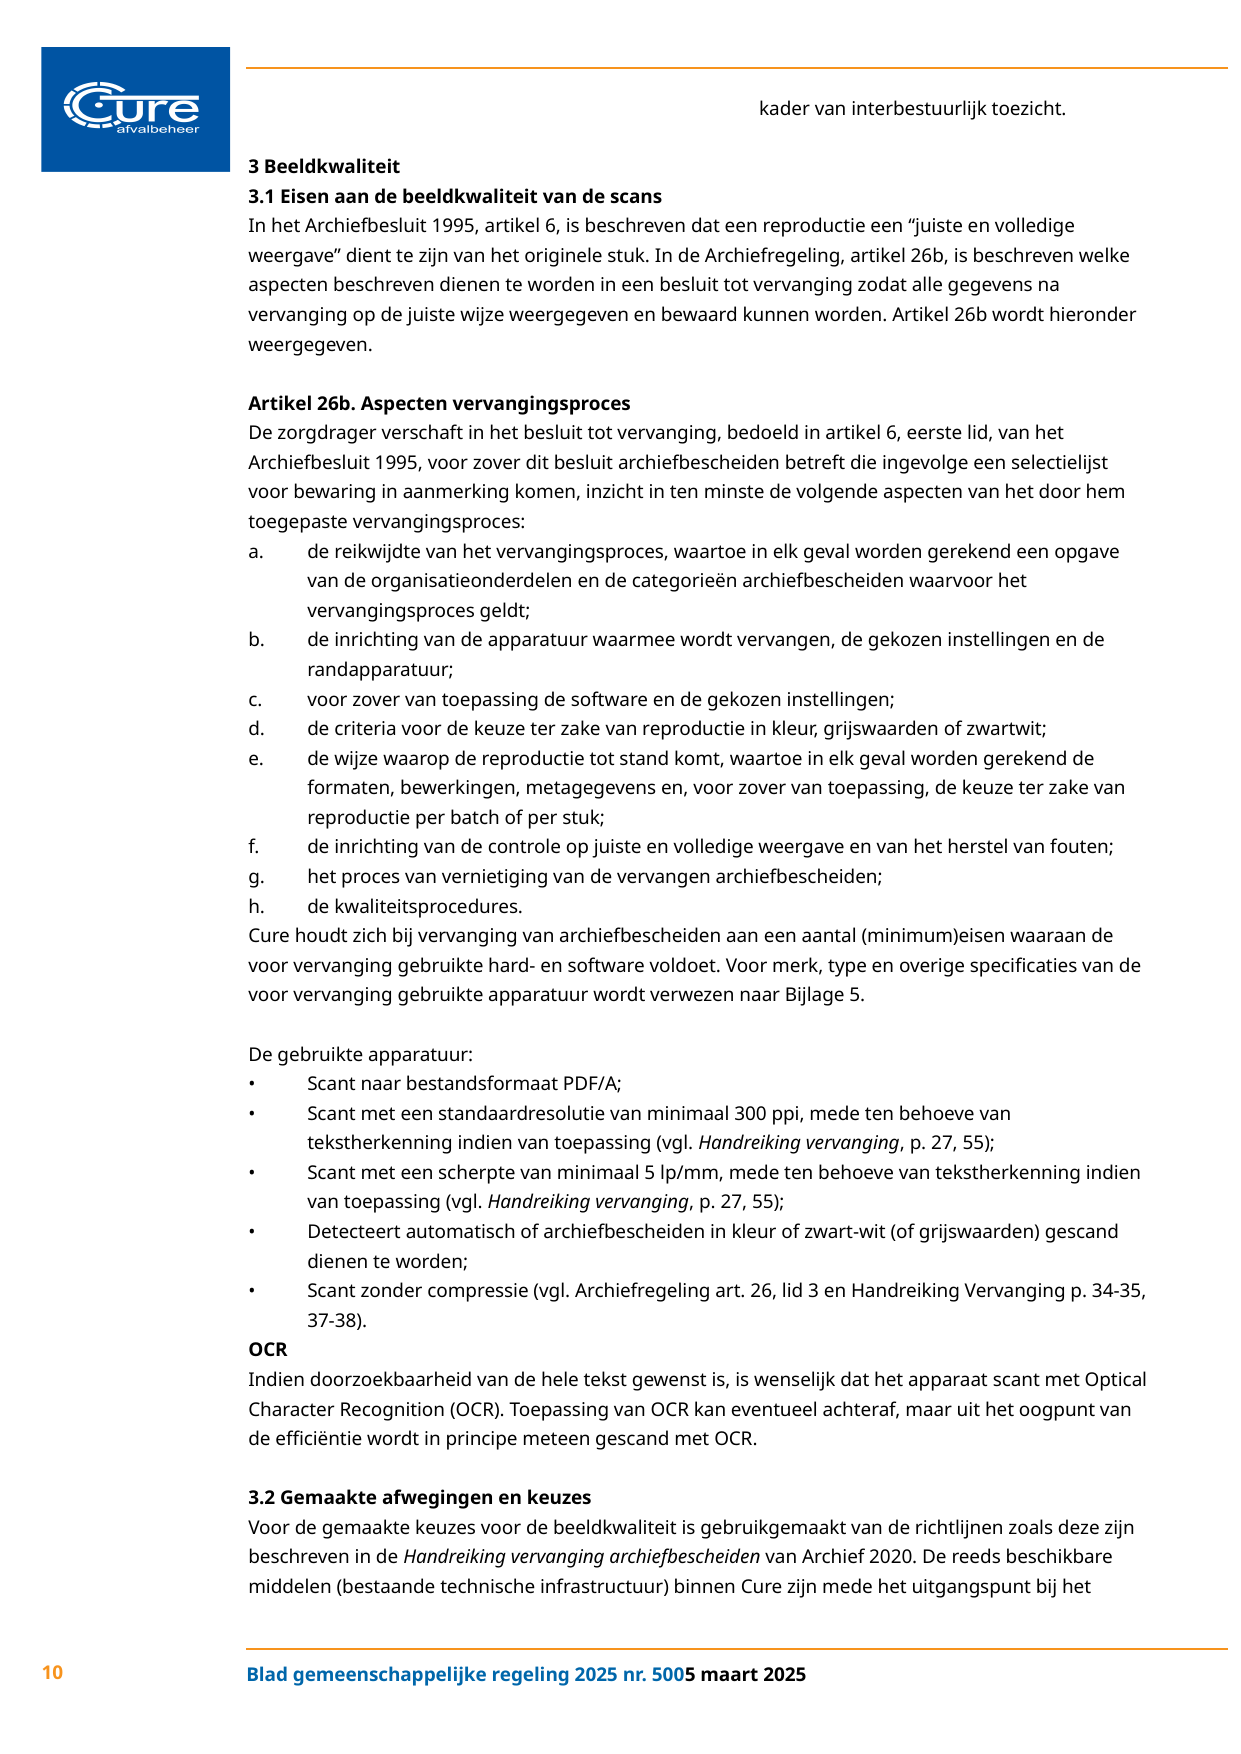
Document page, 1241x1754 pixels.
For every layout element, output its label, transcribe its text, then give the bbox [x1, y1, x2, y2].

text Voor de gemaakte keuzes voor de beeldkwaliteit is gebruikgemaakt van de richtlijnen zoals deze zijn beschreven in de Handreiking vervanging archiefbescheiden van Archief 2020. De reeds beschikbare middelen (bestaande technische infrastructuur) binnen Cure zijn mede het uitgangspunt bij het [248, 1514, 1152, 1599]
list de reikwijdte van het vervangingsproces, waartoe in elk geval worden gerekend een opgave van de organisatieonderdelen en de categorieën archiefbescheiden waarvoor het vervangingsproces geldt; [248, 538, 1152, 623]
picture [41, 47, 231, 172]
list de inrichting van de controle op juiste en volledige weergave en van het herstel van fouten; [248, 834, 1152, 859]
list Scant zonder compressie (vgl. Archiefregeling art. 26, lid 3 en Handreiking Vervanging p. 34-35, 37-38). [248, 1277, 1152, 1333]
list de kwaliteitsprocedures. [248, 893, 1152, 919]
text Indien doorzoekbaarheid van de hele tekst gewenst is, is wenselijk dat het apparaat scant met Optical Character Recognition (OCR). Toepassing van OCR kan eventueel achteraf, maar uit het oogpunt van de efficiëntie wordt in principe meteen gescand met OCR. [248, 1366, 1152, 1451]
list voor zover van toepassing de software en de gekozen instellingen; [248, 686, 1152, 712]
list de inrichting van de apparatuur waarmee wordt vervangen, de gekozen instellingen en de randapparatuur; [248, 627, 1152, 682]
text Cure houdt zich bij vervanging van archiefbescheiden aan een aantal (minimum)eisen waaraan de voor vervanging gebruikte hard- en software voldoet. Voor merk, type en overige specificaties van de voor vervanging gebruikte apparatuur wordt verwezen naar Bijlage 5. [248, 922, 1152, 1007]
list Scant met een scherpte van minimaal 5 lp/mm, mede ten behoeve van tekstherkenning indien van toepassing (vgl. Handreiking vervanging, p. 27, 55); [248, 1159, 1152, 1214]
text 3.2 Gemaakte afwegingen en keuzes [248, 1484, 1152, 1510]
list Scant met een standaardresolutie van minimaal 300 ppi, mede ten behoeve van tekstherkenning indien van toepassing (vgl. Handreiking vervanging, p. 27, 55); [248, 1100, 1152, 1155]
list het proces van vernietiging van de vervangen archiefbescheiden; [248, 863, 1152, 889]
list Scant naar bestandsformaat PDF/A; [248, 1070, 1152, 1096]
text In het Archiefbesluit 1995, artikel 6, is beschreven dat een reproductie een “juiste en volledige weergave” dient te zijn van het originele stuk. In de Archiefregeling, artikel 26b, is beschreven welke aspecten beschreven dienen te worden in een besluit tot vervanging zodat alle gegevens na vervanging op de juiste wijze weergegeven en bewaard kunnen worden. Artikel 26b wordt hieronder weergegeven. [248, 212, 1152, 357]
table_cell [248, 95, 700, 121]
text De zorgdrager verschaft in het besluit tot vervanging, bedoeld in artikel 6, eerste lid, van het Archiefbesluit 1995, voor zover dit besluit archiefbescheiden betreft die ingevolge een selectielijst voor bewaring in aanmerking komen, inzicht in ten minste de volgende aspecten van het door hem toegepaste vervangingsproces: [248, 419, 1152, 534]
text OCR [248, 1337, 1152, 1362]
text De gebruikte apparatuur: [248, 1041, 1152, 1067]
list de wijze waarop de reproductie tot stand komt, waartoe in elk geval worden gerekend de formaten, bewerkingen, metagegevens en, voor zover van toepassing, de keuze ter zake van reproductie per batch of per stuk; [248, 745, 1152, 830]
list Detecteert automatisch of archiefbescheiden in kleur of zwart-wit (of grijswaarden) gescand dienen te worden; [248, 1218, 1152, 1274]
text 3.1 Eisen aan de beeldkwaliteit van de scans [248, 183, 1152, 209]
text 3 Beeldkwaliteit [248, 153, 1152, 179]
text Artikel 26b. Aspecten vervangingsproces [248, 390, 1152, 416]
list de criteria voor de keuze ter zake van reproductie in kleur, grijswaarden of zwartwit; [248, 715, 1152, 741]
table_cell kader van interbestuurlijk toezicht. [700, 95, 1152, 121]
